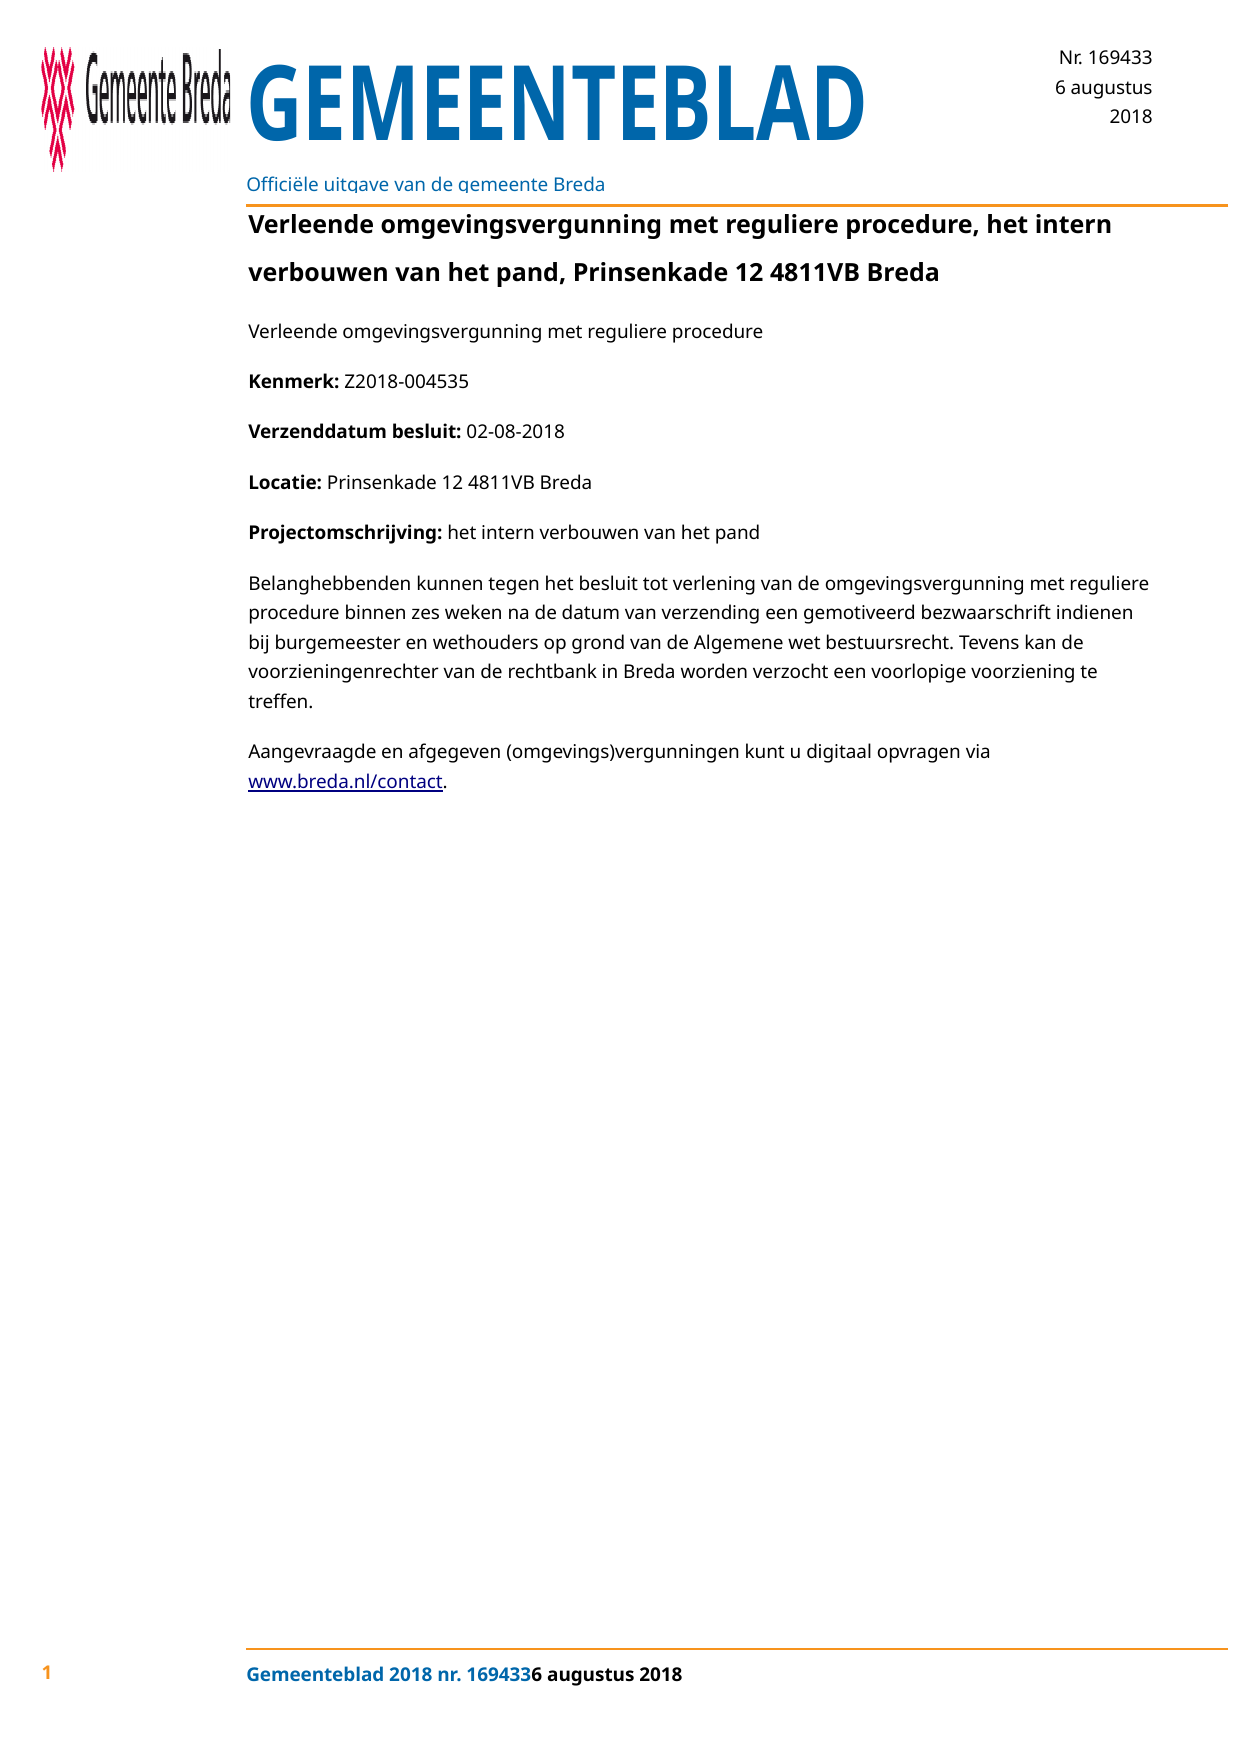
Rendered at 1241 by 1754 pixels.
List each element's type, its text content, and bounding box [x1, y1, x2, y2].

text Aangevraagde en afgegeven (omgevings)vergunningen kunt u digitaal opvragen via www.breda.nl/contact. [248, 739, 1152, 794]
text Belanghebbenden kunnen tegen het besluit tot verlening van de omgevingsvergunning met reguliere procedure binnen zes weken na de datum van verzending een gemotiveerd bezwaarschrift indienen bij burgemeester en wethouders op grond van de Algemene wet bestuursrecht. Tevens kan de voorzieningenrechter van de rechtbank in Breda worden verzocht een voorlopige voorziening te treffen. [248, 570, 1152, 714]
text Projectomschrijving: het intern verbouwen van het pand [248, 519, 1152, 545]
picture [41, 47, 231, 172]
text Verleende omgevingsvergunning met reguliere procedure, het intern verbouwen van het pand, Prinsenkade 12 4811VB Breda [248, 207, 1152, 288]
text Verzenddatum besluit: 02-08-2018 [248, 419, 1152, 444]
text Kenmerk: Z2018-004535 [248, 368, 1152, 394]
text Verleende omgevingsvergunning met reguliere procedure [248, 318, 1152, 344]
text Locatie: Prinsenkade 12 4811VB Breda [248, 469, 1152, 495]
